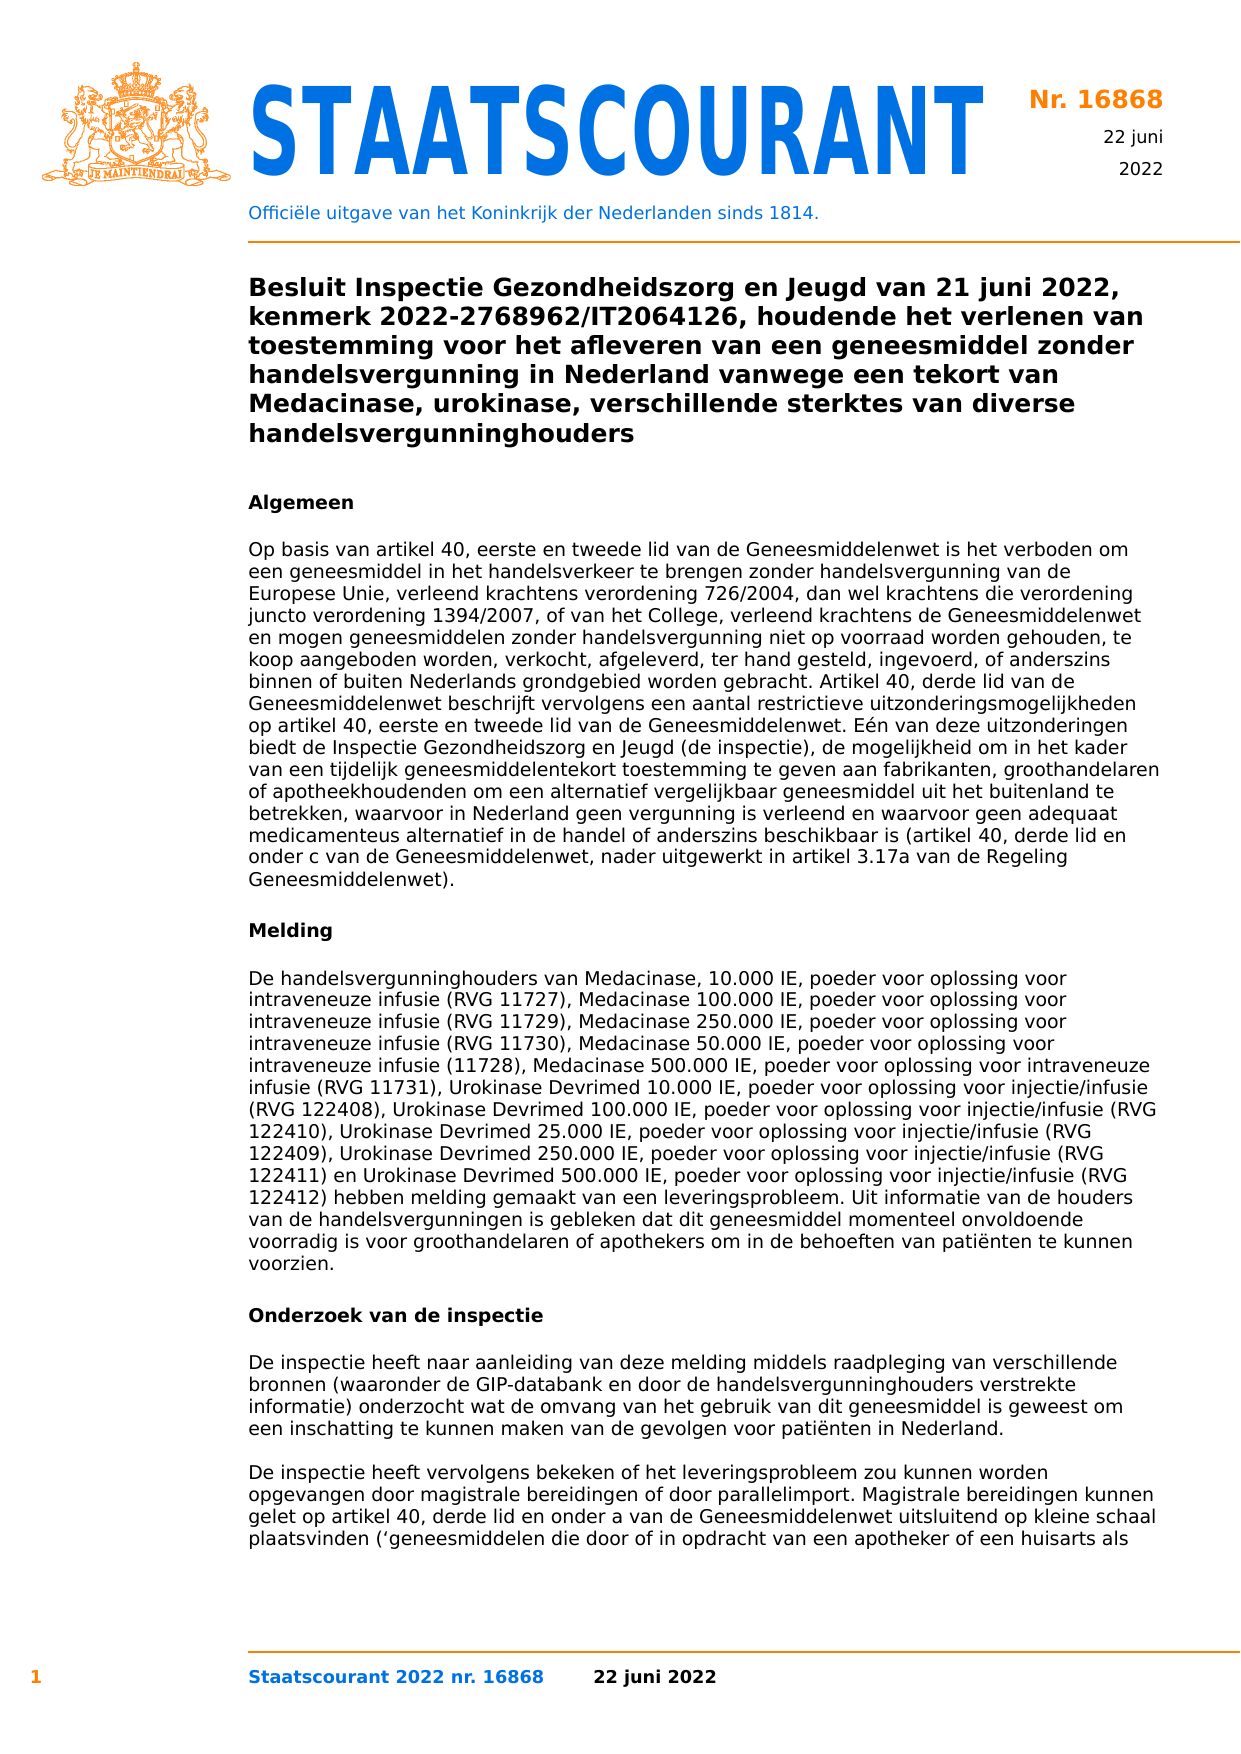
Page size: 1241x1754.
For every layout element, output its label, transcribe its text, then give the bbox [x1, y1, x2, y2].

table_header Nr. 16868 [998, 62, 1240, 121]
table_header [25, 62, 248, 241]
text De handelsvergunninghouders van Medacinase, 10.000 IE, poeder voor oplossing voor intraveneuze infusie (RVG 11727), Medacinase 100.000 IE, poeder voor oplossing voor intraveneuze infusie (RVG 11729), Medacinase 250.000 IE, poeder voor oplossing voor intraveneuze infusie (RVG 11730), Medacinase 50.000 IE, poeder voor oplossing voor intraveneuze infusie (11728), Medacinase 500.000 IE, poeder voor oplossing voor intraveneuze infusie (RVG 11731), Urokinase Devrimed 10.000 IE, poeder voor oplossing voor injectie/infusie (RVG 122408), Urokinase Devrimed 100.000 IE, poeder voor oplossing voor injectie/infusie (RVG 122410), Urokinase Devrimed 25.000 IE, poeder voor oplossing voor injectie/infusie (RVG 122409), Urokinase Devrimed 250.000 IE, poeder voor oplossing voor injectie/infusie (RVG 122411) en Urokinase Devrimed 500.000 IE, poeder voor oplossing voor injectie/infusie (RVG 122412) hebben melding gemaakt van een leveringsprobleem. Uit informatie van de houders van de handelsvergunningen is gebleken dat dit geneesmiddel momenteel onvoldoende voorradig is voor groothandelaren of apothekers om in de behoeften van patiënten te kunnen voorzien. [248, 967, 1163, 1275]
subtitle Onderzoek van de inspectie [248, 1305, 1163, 1327]
text Op basis van artikel 40, eerste en tweede lid van de Geneesmiddelenwet is het verboden om een geneesmiddel in het handelsverkeer te brengen zonder handelsvergunning van de Europese Unie, verleend krachtens verordening 726/2004, dan wel krachtens die verordening juncto verordening 1394/2007, of van het College, verleend krachtens de Geneesmiddelenwet en mogen geneesmiddelen zonder handelsvergunning niet op voorraad worden gehouden, te koop aangeboden worden, verkocht, afgeleverd, ter hand gesteld, ingevoerd, of anderszins binnen of buiten Nederlands grondgebied worden gebracht. Artikel 40, derde lid van de Geneesmiddelenwet beschrijft vervolgens een aantal restrictieve uitzonderingsmogelijkheden op artikel 40, eerste en tweede lid van de Geneesmiddelenwet. Eén van deze uitzonderingen biedt de Inspectie Gezondheidszorg en Jeugd (de inspectie), de mogelijkheid om in het kader van een tijdelijk geneesmiddelentekort toestemming te geven aan fabrikanten, groothandelaren of apotheekhoudenden om een alternatief vergelijkbaar geneesmiddel uit het buitenland te betrekken, waarvoor in Nederland geen vergunning is verleend en waarvoor geen adequaat medicamenteus alternatief in de handel of anderszins beschikbaar is (artikel 40, derde lid en onder c van de Geneesmiddelenwet, nader uitgewerkt in artikel 3.17a van de Regeling Geneesmiddelenwet). [248, 539, 1163, 890]
text De inspectie heeft vervolgens bekeken of het leveringsprobleem zou kunnen worden opgevangen door magistrale bereidingen of door parallelimport. Magistrale bereidingen kunnen gelet op artikel 40, derde lid en onder a van de Geneesmiddelenwet uitsluitend op kleine schaal plaatsvinden (‘geneesmiddelen die door of in opdracht van een apotheker of een huisarts als [248, 1462, 1163, 1550]
picture [41, 62, 231, 186]
table_cell Officiële uitgave van het Koninkrijk der Nederlanden sinds 1814. [248, 203, 1240, 241]
subtitle Besluit Inspectie Gezondheidszorg en Jeugd van 21 juni 2022, kenmerk 2022-2768962/IT2064126, houdende het verlenen van toestemming voor het afleveren van een geneesmiddel zonder handelsvergunning in Nederland vanwege een tekort van Medacinase, urokinase, verschillende sterktes van diverse handelsvergunninghouders [248, 273, 1163, 448]
subtitle Algemeen [248, 492, 1163, 514]
table_cell 2022 [998, 153, 1240, 203]
subtitle Melding [248, 920, 1163, 942]
text De inspectie heeft naar aanleiding van deze melding middels raadpleging van verschillende bronnen (waaronder de GIP-databank en door de handelsvergunninghouders verstrekte informatie) onderzocht wat de omvang van het gebruik van dit geneesmiddel is geweest om een inschatting te kunnen maken van de gevolgen voor patiënten in Nederland. [248, 1352, 1163, 1440]
table_header STAATSCOURANT [248, 62, 998, 203]
table_cell 22 juni [998, 121, 1240, 153]
